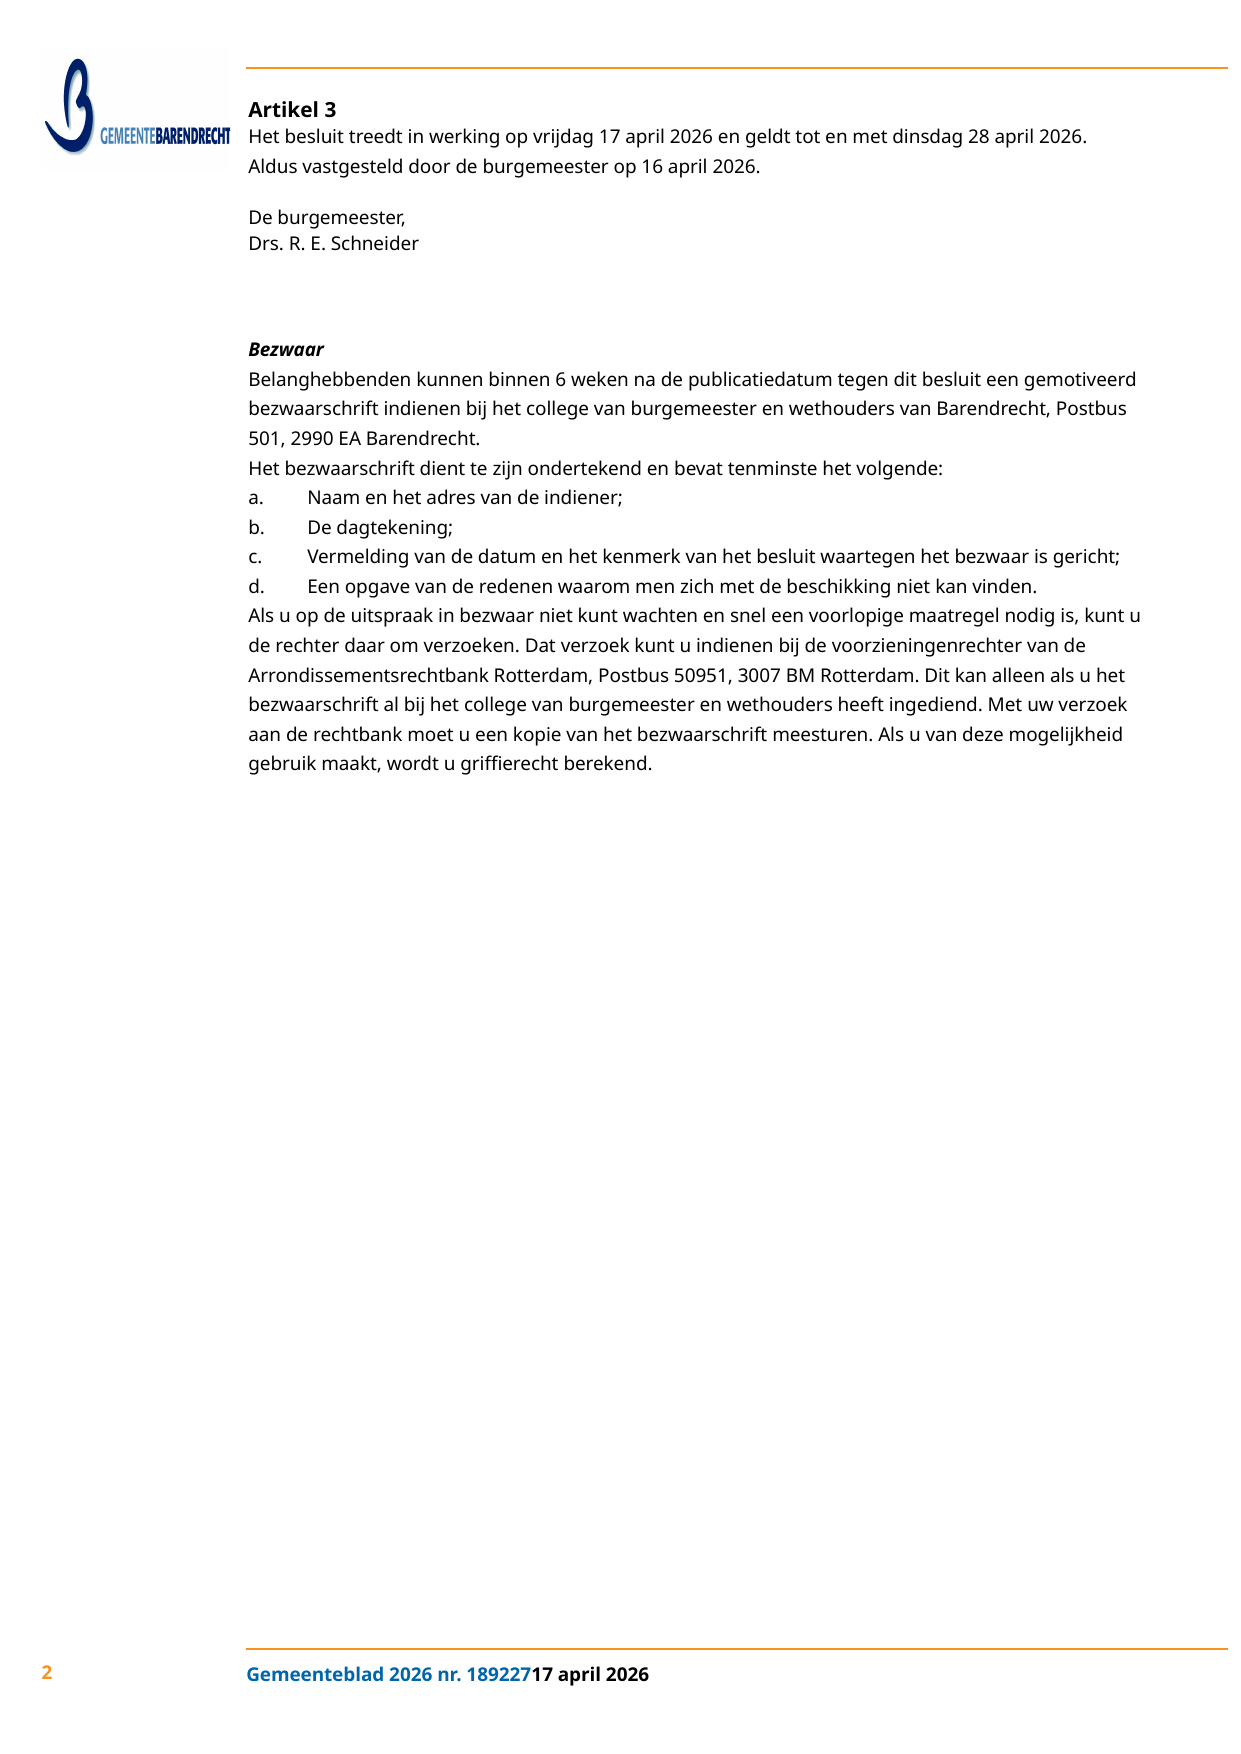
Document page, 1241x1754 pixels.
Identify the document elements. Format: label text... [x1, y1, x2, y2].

list Naam en het adres van de indiener; [248, 484, 1152, 510]
list Een opgave van de redenen waarom men zich met de beschikking niet kan vinden. [248, 573, 1152, 599]
text Belanghebbenden kunnen binnen 6 weken na de publicatiedatum tegen dit besluit een gemotiveerd bezwaarschrift indienen bij het college van burgemeester en wethouders van Barendrecht, Postbus 501, 2990 EA Barendrecht. [248, 366, 1152, 451]
text Drs. R. E. Schneider [248, 230, 1152, 256]
text De burgemeester, [248, 204, 1152, 230]
text Het besluit treedt in werking op vrijdag 17 april 2026 en geldt tot en met dinsdag 28 april 2026. [248, 123, 1152, 149]
text Bezwaar [248, 336, 1152, 362]
picture [41, 47, 231, 172]
text Het bezwaarschrift dient te zijn ondertekend en bevat tenminste het volgende: [248, 455, 1152, 480]
text Artikel 3 [248, 95, 1152, 123]
list De dagtekening; [248, 514, 1152, 539]
text Als u op de uitspraak in bezwaar niet kunt wachten en snel een voorlopige maatregel nodig is, kunt u de rechter daar om verzoeken. Dat verzoek kunt u indienen bij de voorzieningenrechter van de Arrondissementsrechtbank Rotterdam, Postbus 50951, 3007 BM Rotterdam. Dit kan alleen als u het bezwaarschrift al bij het college van burgemeester en wethouders heeft ingediend. Met uw verzoek aan de rechtbank moet u een kopie van het bezwaarschrift meesturen. Als u van deze mogelijkheid gebruik maakt, wordt u griffierecht berekend. [248, 603, 1152, 776]
text Aldus vastgesteld door de burgemeester op 16 april 2026. [248, 153, 1152, 178]
list Vermelding van de datum en het kenmerk van het besluit waartegen het bezwaar is gericht; [248, 543, 1152, 569]
